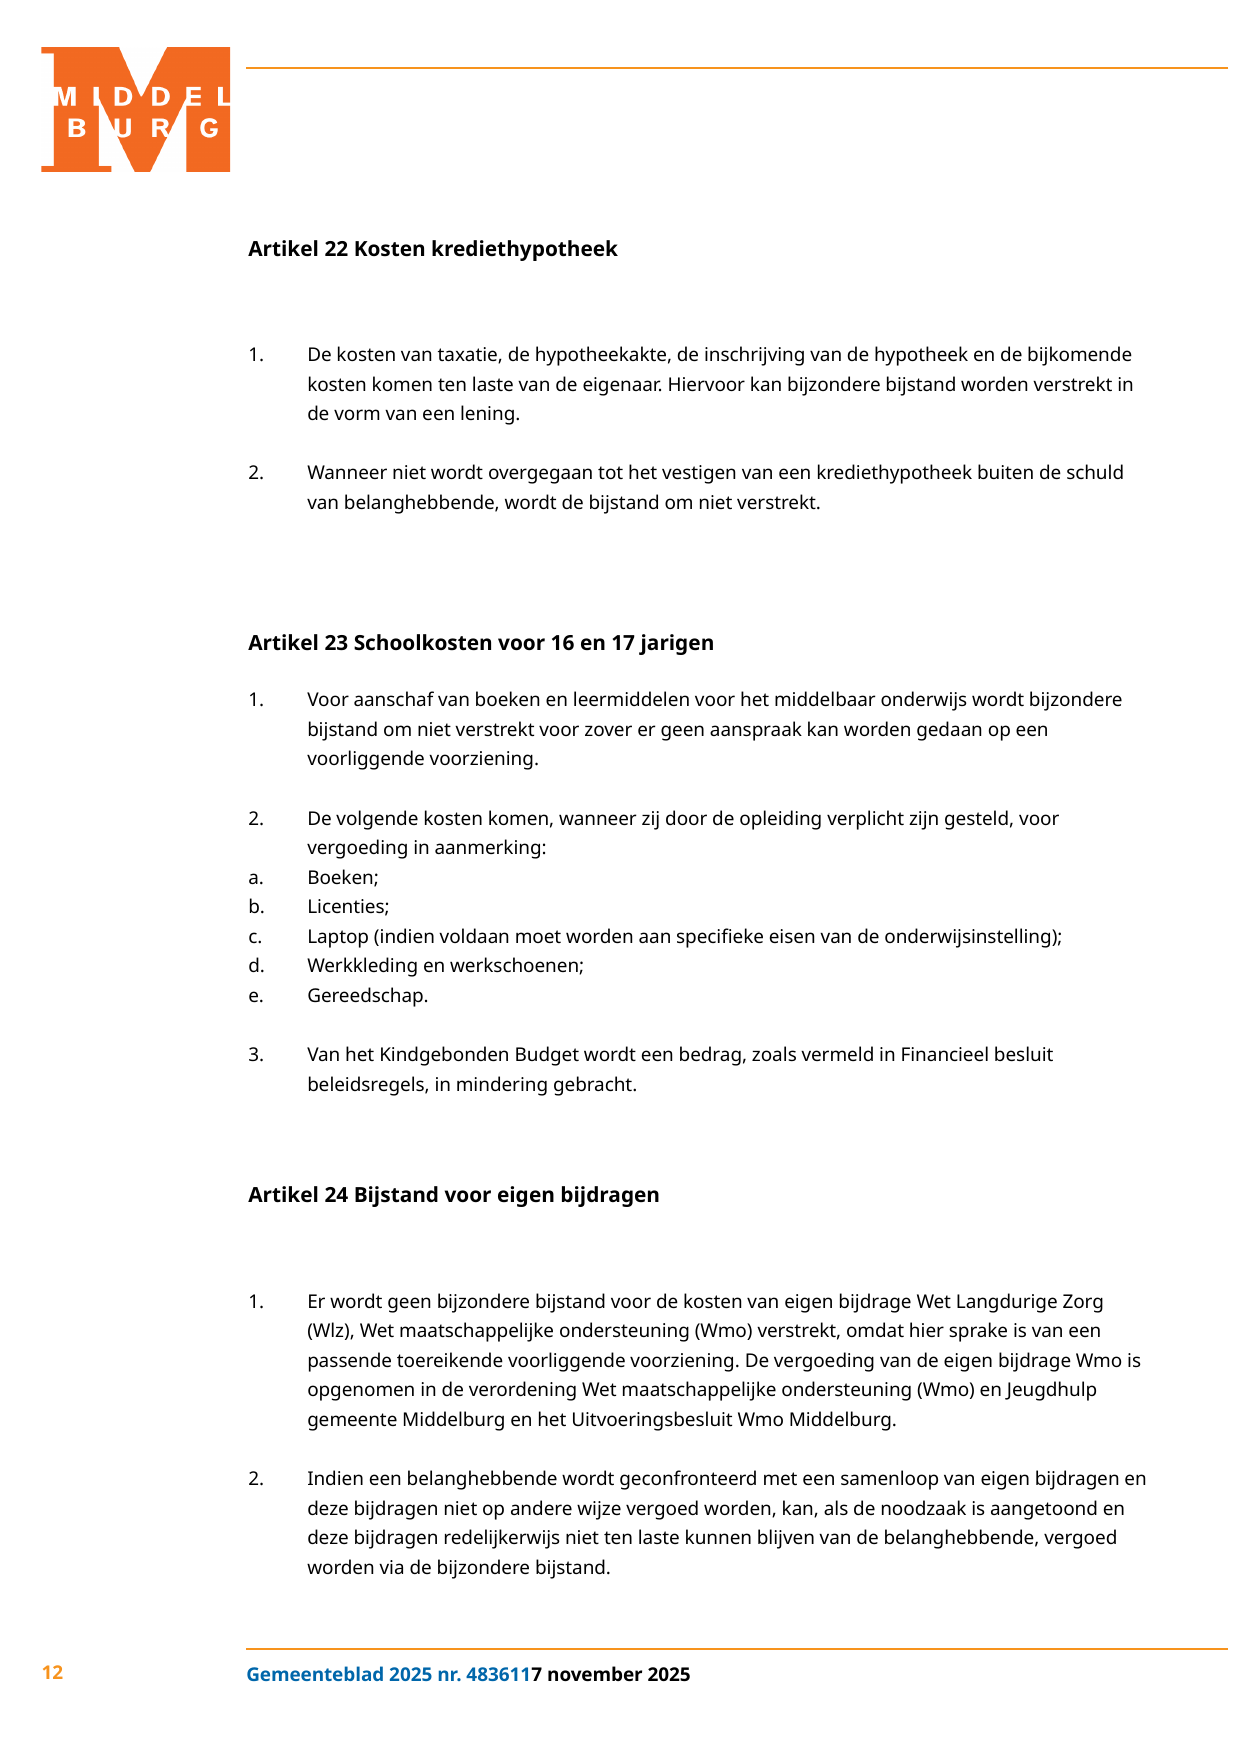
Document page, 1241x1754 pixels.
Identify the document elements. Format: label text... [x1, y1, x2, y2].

list Er wordt geen bijzondere bijstand voor de kosten van eigen bijdrage Wet Langdurige Zorg (Wlz), Wet maatschappelijke ondersteuning (Wmo) verstrekt, omdat hier sprake is van een passende toereikende voorliggende voorziening. De vergoeding van de eigen bijdrage Wmo is opgenomen in de verordening Wet maatschappelijke ondersteuning (Wmo) en Jeugdhulp gemeente Middelburg en het Uitvoeringsbesluit Wmo Middelburg. [248, 1288, 1152, 1432]
list Voor aanschaf van boeken en leermiddelen voor het middelbaar onderwijs wordt bijzondere bijstand om niet verstrekt voor zover er geen aanspraak kan worden gedaan op een voorliggende voorziening. [248, 686, 1152, 771]
list Werkkleding en werkschoenen; [248, 953, 1152, 978]
list De volgende kosten komen, wanneer zij door de opleiding verplicht zijn gesteld, voor vergoeding in aanmerking: [248, 805, 1152, 860]
list Wanneer niet wordt overgegaan tot het vestigen van een krediethypotheek buiten de schuld van belanghebbende, wordt de bijstand om niet verstrekt. [248, 459, 1152, 515]
text Artikel 22 Kosten krediethypotheek [248, 234, 1152, 262]
text Artikel 24 Bijstand voor eigen bijdragen [248, 1181, 1152, 1209]
text Artikel 23 Schoolkosten voor 16 en 17 jarigen [248, 628, 1152, 657]
list Boeken; [248, 864, 1152, 889]
list Laptop (indien voldaan moet worden aan specifieke eisen van de onderwijsinstelling); [248, 923, 1152, 949]
list Gereedschap. [248, 982, 1152, 1008]
list Van het Kindgebonden Budget wordt een bedrag, zoals vermeld in Financieel besluit beleidsregels, in mindering gebracht. [248, 1041, 1152, 1097]
list Licenties; [248, 893, 1152, 919]
list Indien een belanghebbende wordt geconfronteerd met een samenloop van eigen bijdragen en deze bijdragen niet op andere wijze vergoed worden, kan, als de noodzaak is aangetoond en deze bijdragen redelijkerwijs niet ten laste kunnen blijven van de belanghebbende, vergoed worden via de bijzondere bijstand. [248, 1465, 1152, 1580]
list De kosten van taxatie, de hypotheekakte, de inschrijving van de hypotheek en de bijkomende kosten komen ten laste van de eigenaar. Hiervoor kan bijzondere bijstand worden verstrekt in de vorm van een lening. [248, 341, 1152, 426]
picture [41, 47, 231, 172]
